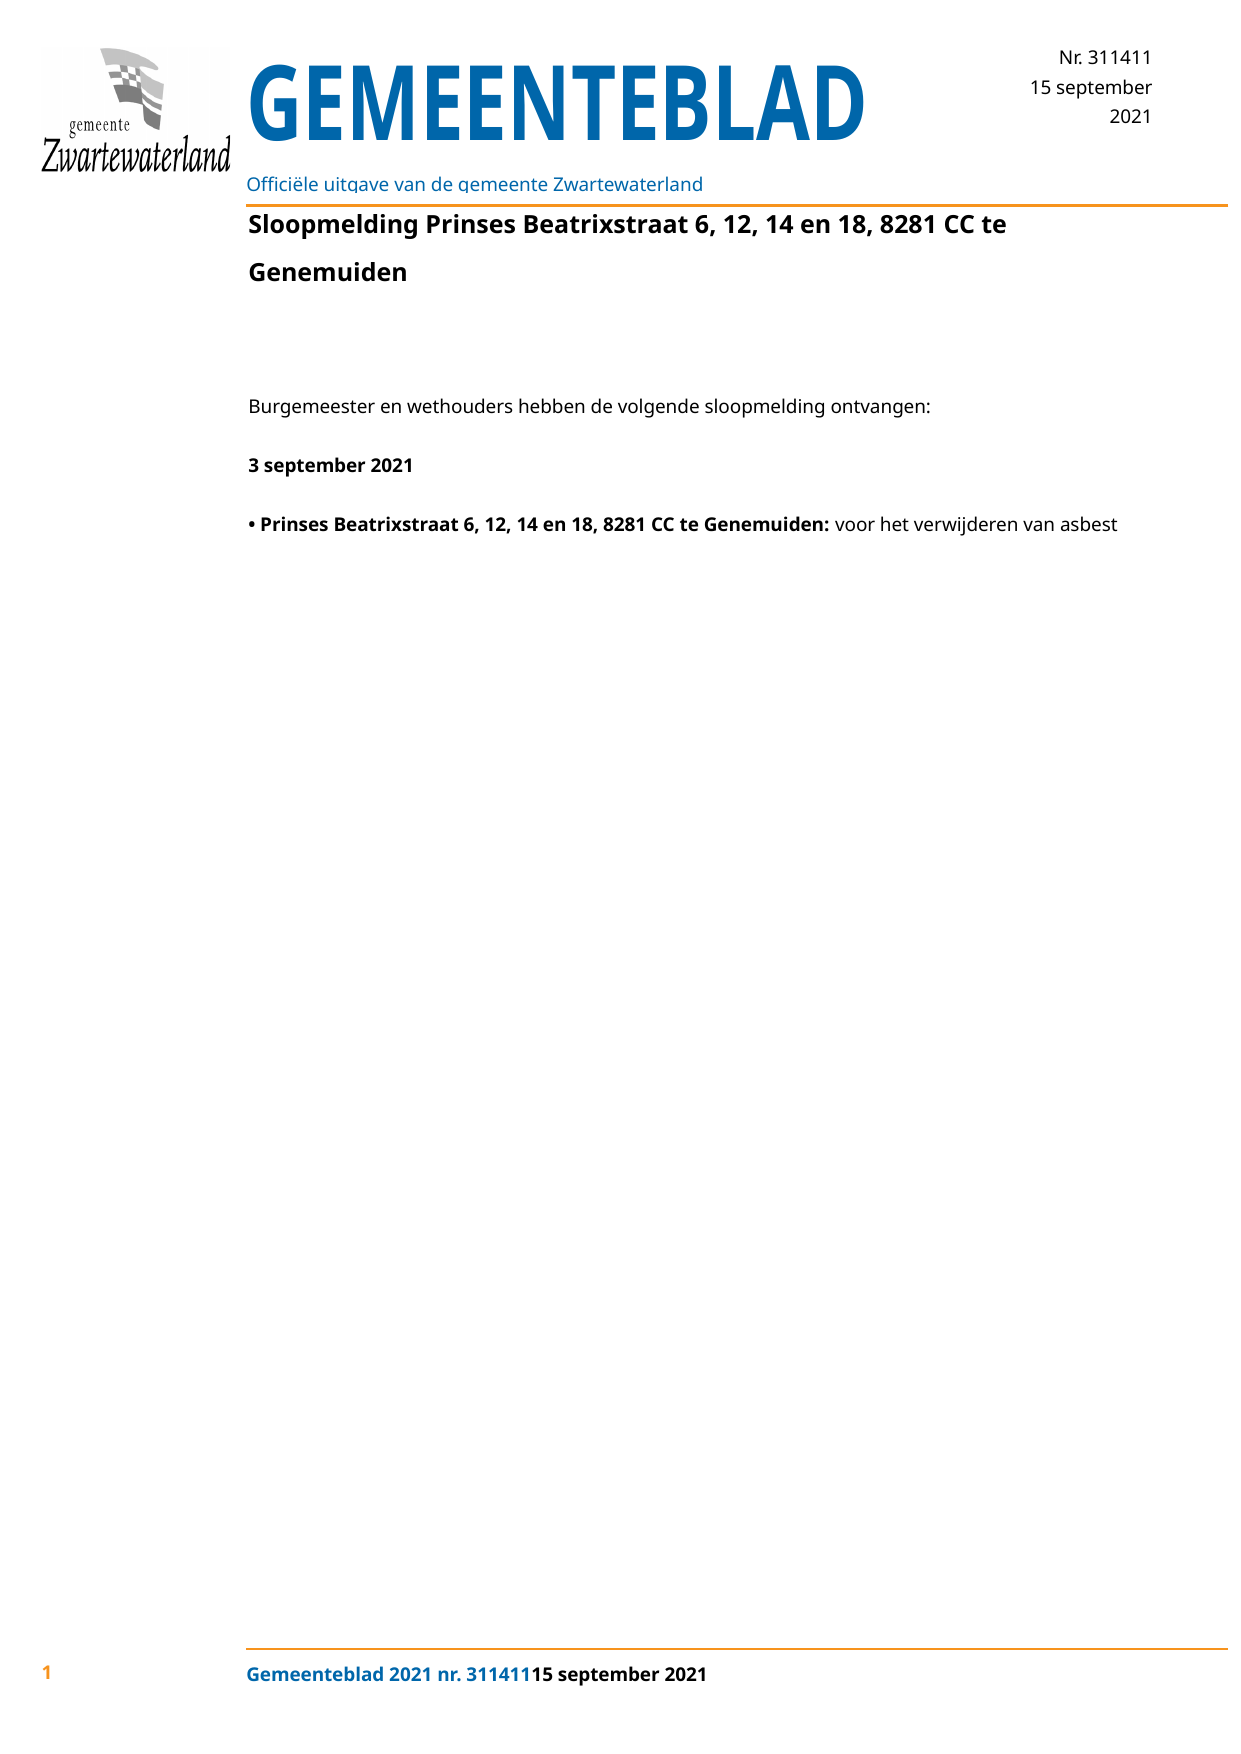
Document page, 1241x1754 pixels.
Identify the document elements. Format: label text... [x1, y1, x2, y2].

text 3 september 2021 [248, 452, 1152, 478]
text Sloopmelding Prinses Beatrixstraat 6, 12, 14 en 18, 8281 CC te Genemuiden [248, 207, 1152, 288]
picture [41, 47, 231, 172]
text • Prinses Beatrixstraat 6, 12, 14 en 18, 8281 CC te Genemuiden: voor het verwijderen van asbest [248, 511, 1152, 537]
text Burgemeester en wethouders hebben de volgende sloopmelding ontvangen: [248, 393, 1152, 419]
